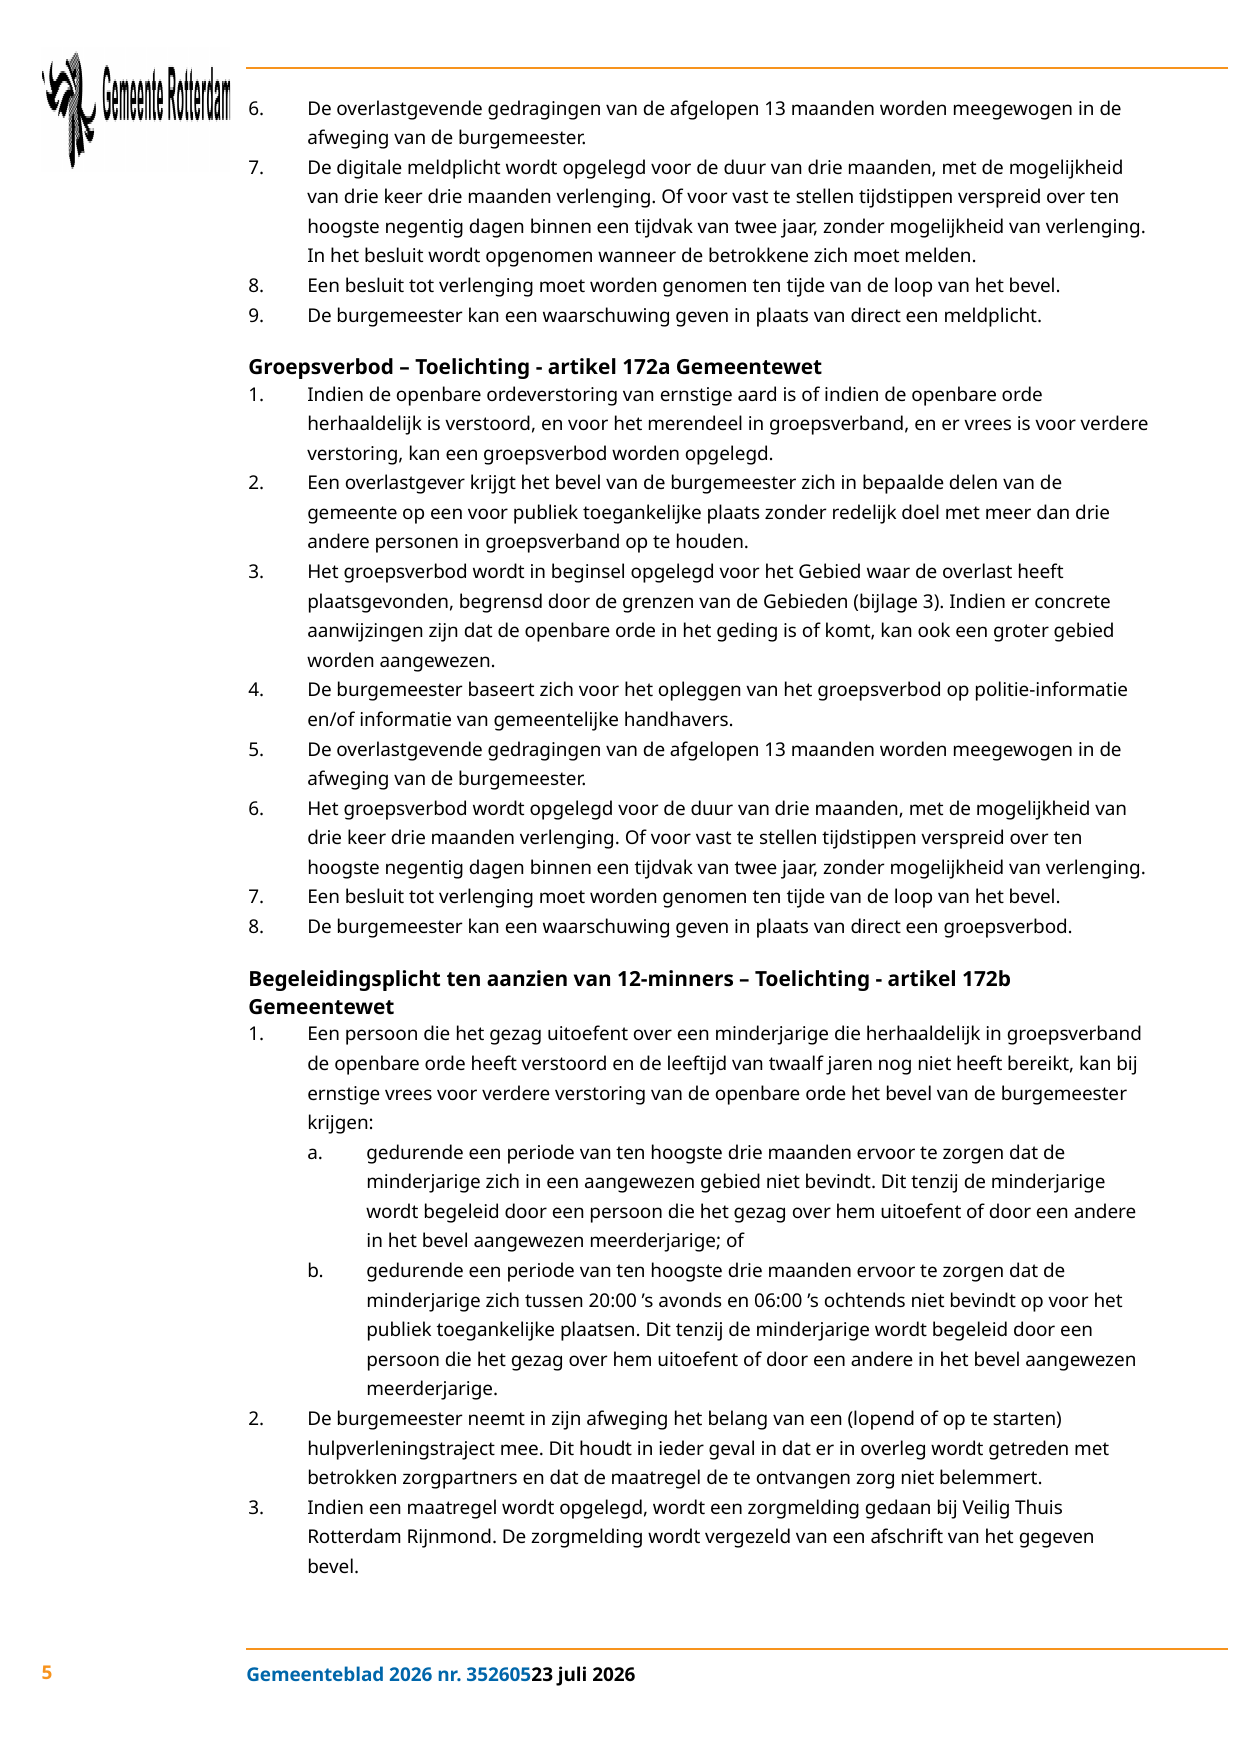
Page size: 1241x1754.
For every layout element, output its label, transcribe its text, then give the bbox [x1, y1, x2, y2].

picture [41, 47, 231, 172]
list De overlastgevende gedragingen van de afgelopen 13 maanden worden meegewogen in de afweging van de burgemeester. [248, 736, 1152, 791]
list De burgemeester kan een waarschuwing geven in plaats van direct een meldplicht. [248, 302, 1152, 328]
text Begeleidingsplicht ten aanzien van 12-minners – Toelichting - artikel 172b Gemeentewet [248, 964, 1152, 1021]
text Groepsverbod – Toelichting - artikel 172a Gemeentewet [248, 352, 1152, 381]
list De burgemeester neemt in zijn afweging het belang van een (lopend of op te starten) hulpverleningstraject mee. Dit houdt in ieder geval in dat er in overleg wordt getreden met betrokken zorgpartners en dat de maatregel de te ontvangen zorg niet belemmert. [248, 1405, 1152, 1490]
list gedurende een periode van ten hoogste drie maanden ervoor te zorgen dat de minderjarige zich tussen 20:00 ’s avonds en 06:00 ’s ochtends niet bevindt op voor het publiek toegankelijke plaatsen. Dit tenzij de minderjarige wordt begeleid door een persoon die het gezag over hem uitoefent of door een andere in het bevel aangewezen meerderjarige. [307, 1257, 1152, 1401]
list Een besluit tot verlenging moet worden genomen ten tijde van de loop van het bevel. [248, 884, 1152, 909]
list Een overlastgever krijgt het bevel van de burgemeester zich in bepaalde delen van de gemeente op een voor publiek toegankelijke plaats zonder redelijk doel met meer dan drie andere personen in groepsverband op te houden. [248, 469, 1152, 554]
list Een persoon die het gezag uitoefent over een minderjarige die herhaaldelijk in groepsverband de openbare orde heeft verstoord en de leeftijd van twaalf jaren nog niet heeft bereikt, kan bij ernstige vrees voor verdere verstoring van de openbare orde het bevel van de burgemeester krijgen: [248, 1021, 1152, 1135]
list Het groepsverbod wordt in beginsel opgelegd voor het Gebied waar de overlast heeft plaatsgevonden, begrensd door de grenzen van de Gebieden (bijlage 3). Indien er concrete aanwijzingen zijn dat de openbare orde in het geding is of komt, kan ook een groter gebied worden aangewezen. [248, 558, 1152, 673]
list gedurende een periode van ten hoogste drie maanden ervoor te zorgen dat de minderjarige zich in een aangewezen gebied niet bevindt. Dit tenzij de minderjarige wordt begeleid door een persoon die het gezag over hem uitoefent of door een andere in het bevel aangewezen meerderjarige; of [307, 1139, 1152, 1253]
list Het groepsverbod wordt opgelegd voor de duur van drie maanden, met de mogelijkheid van drie keer drie maanden verlenging. Of voor vast te stellen tijdstippen verspreid over ten hoogste negentig dagen binnen een tijdvak van twee jaar, zonder mogelijkheid van verlenging. [248, 795, 1152, 880]
list De digitale meldplicht wordt opgelegd voor de duur van drie maanden, met de mogelijkheid van drie keer drie maanden verlenging. Of voor vast te stellen tijdstippen verspreid over ten hoogste negentig dagen binnen een tijdvak van twee jaar, zonder mogelijkheid van verlenging. In het besluit wordt opgenomen wanneer de betrokkene zich moet melden. [248, 154, 1152, 268]
list De burgemeester kan een waarschuwing geven in plaats van direct een groepsverbod. [248, 913, 1152, 939]
list De burgemeester baseert zich voor het opleggen van het groepsverbod op politie-informatie en/of informatie van gemeentelijke handhavers. [248, 677, 1152, 732]
list De overlastgevende gedragingen van de afgelopen 13 maanden worden meegewogen in de afweging van de burgemeester. [248, 95, 1152, 150]
list Indien de openbare ordeverstoring van ernstige aard is of indien de openbare orde herhaaldelijk is verstoord, en voor het merendeel in groepsverband, en er vrees is voor verdere verstoring, kan een groepsverbod worden opgelegd. [248, 381, 1152, 466]
list Een besluit tot verlenging moet worden genomen ten tijde van de loop van het bevel. [248, 272, 1152, 298]
list Indien een maatregel wordt opgelegd, wordt een zorgmelding gedaan bij Veilig Thuis Rotterdam Rijnmond. De zorgmelding wordt vergezeld van een afschrift van het gegeven bevel. [248, 1494, 1152, 1579]
